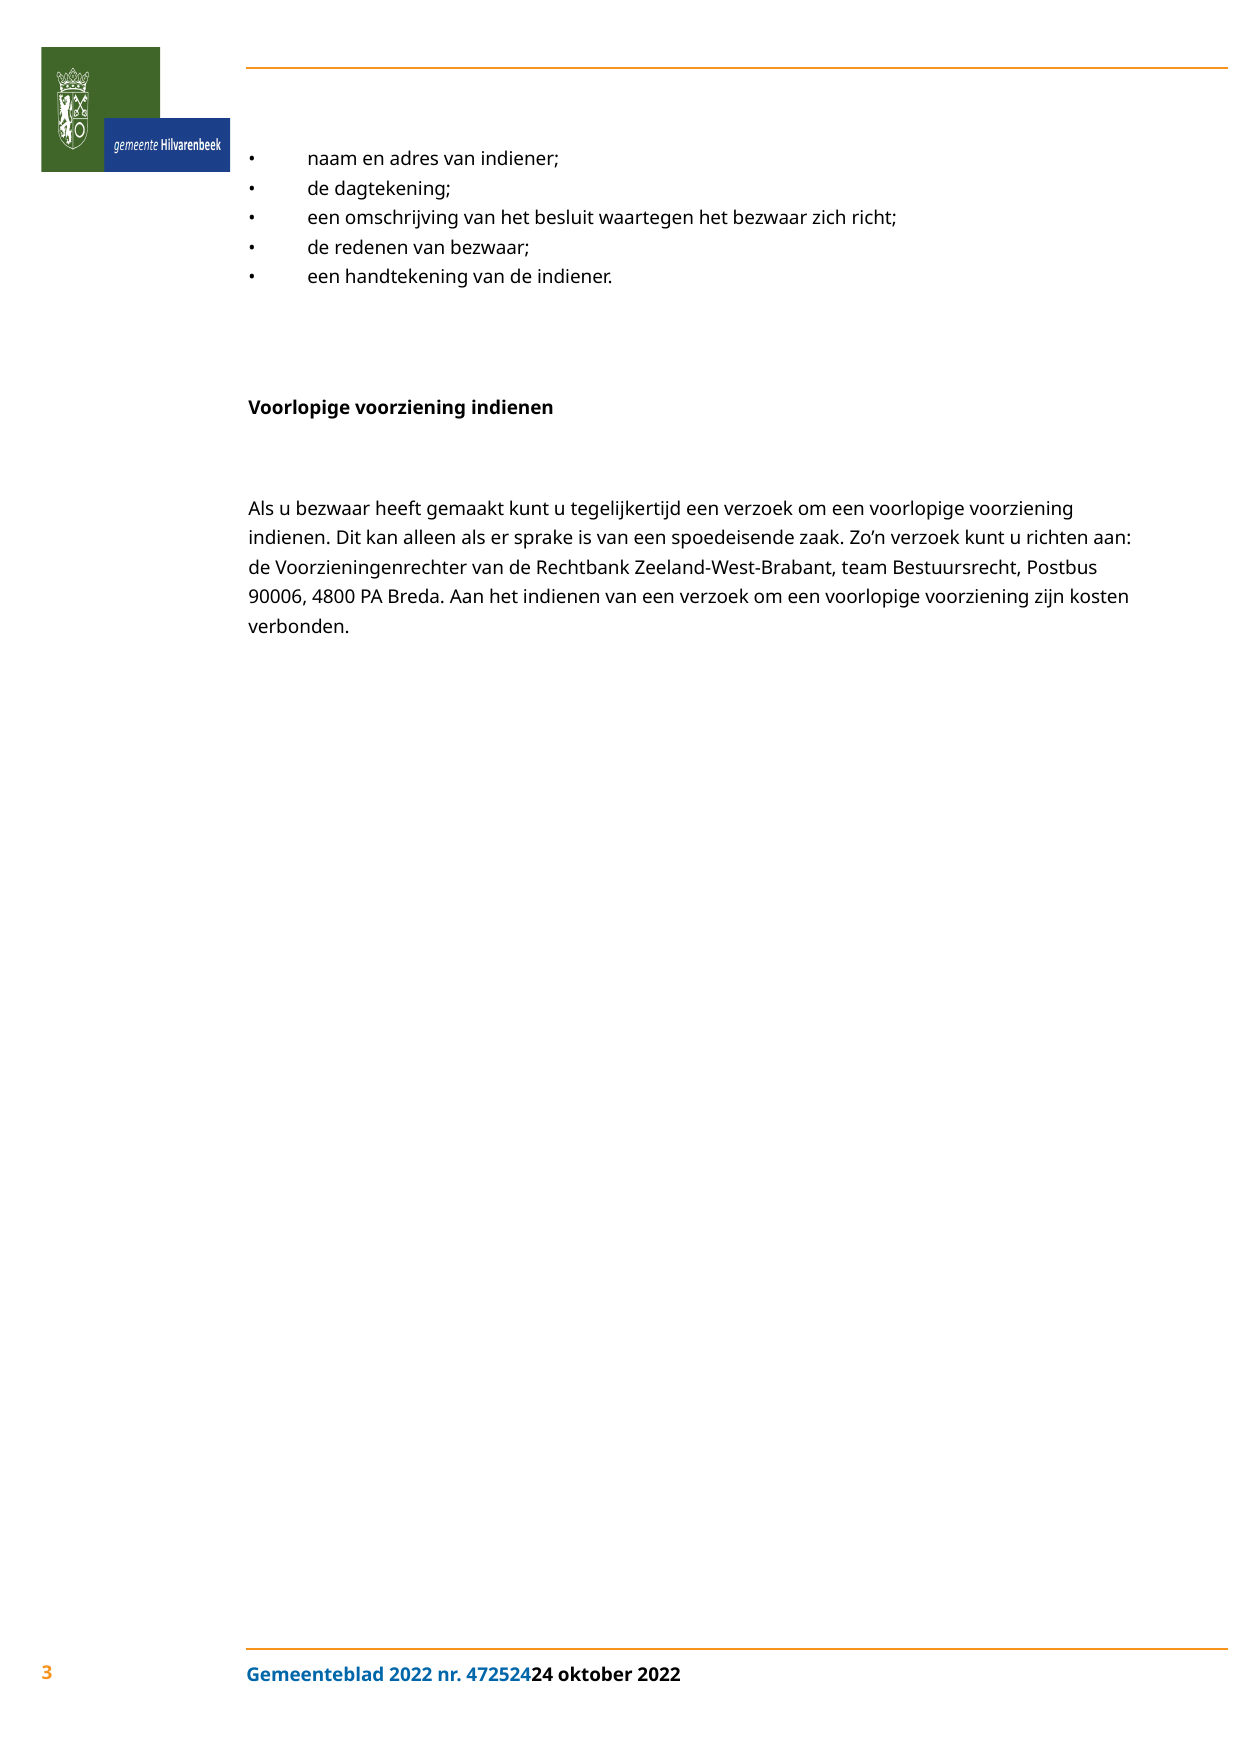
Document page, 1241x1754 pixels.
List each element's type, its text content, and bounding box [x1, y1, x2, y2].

list de redenen van bezwaar; [248, 234, 1152, 260]
text Als u bezwaar heeft gemaakt kunt u tegelijkertijd een verzoek om een voorlopige voorziening indienen. Dit kan alleen als er sprake is van een spoedeisende zaak. Zo’n verzoek kunt u richten aan: de Voorzieningenrechter van de Rechtbank Zeeland-West-Brabant, team Bestuursrecht, Postbus 90006, 4800 PA Breda. Aan het indienen van een verzoek om een voorlopige voorziening zijn kosten verbonden. [248, 495, 1152, 639]
list een handtekening van de indiener. [248, 263, 1152, 289]
text Voorlopige voorziening indienen [248, 394, 1152, 420]
list een omschrijving van het besluit waartegen het bezwaar zich richt; [248, 204, 1152, 230]
list de dagtekening; [248, 175, 1152, 201]
picture [41, 47, 231, 172]
list naam en adres van indiener; [248, 145, 1152, 171]
